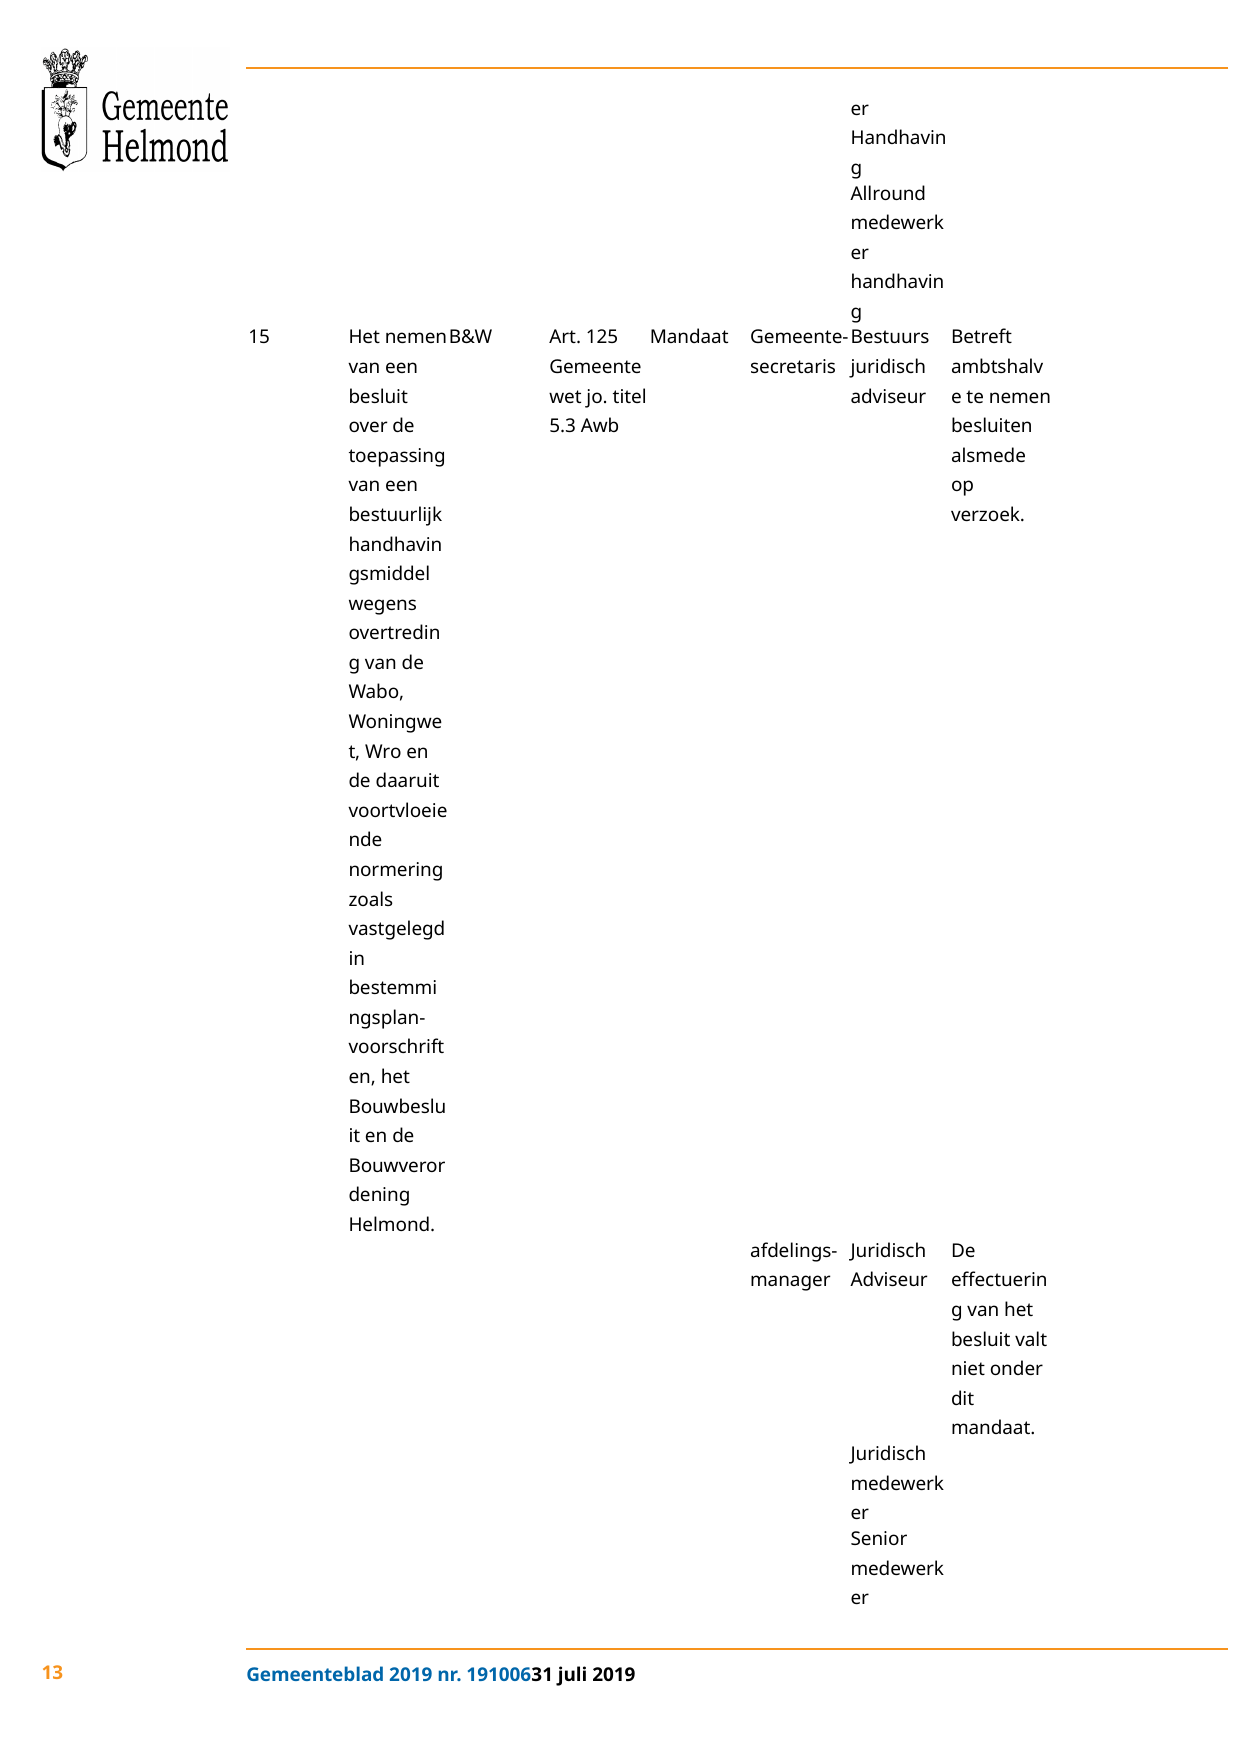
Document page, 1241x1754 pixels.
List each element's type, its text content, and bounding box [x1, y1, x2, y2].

table_cell er Handhaving [850, 95, 951, 180]
table_cell [650, 95, 750, 180]
table_cell Gemeente-secretaris [750, 324, 850, 1237]
table_cell [951, 1440, 1051, 1525]
table_cell Art. 125 Gemeentewet jo. titel 5.3 Awb [549, 324, 649, 1237]
table_cell [248, 1237, 348, 1440]
table_cell [951, 95, 1051, 180]
table_cell Allround medewerker handhaving [850, 180, 951, 324]
table_cell [750, 95, 850, 180]
picture [41, 47, 231, 172]
table_cell [449, 95, 549, 180]
table_cell [549, 1440, 649, 1525]
table_cell [348, 95, 449, 180]
table_cell [549, 1237, 649, 1440]
table_cell [750, 1440, 850, 1525]
table_cell [549, 1525, 649, 1610]
table_cell De effectuering van het besluit valt niet onder dit mandaat. [951, 1237, 1051, 1440]
table_cell 15 [248, 324, 348, 1237]
table_cell [750, 1525, 850, 1610]
table_cell [650, 1440, 750, 1525]
table_cell [248, 180, 348, 324]
table_cell [449, 1440, 549, 1525]
table_cell [348, 1237, 449, 1440]
table_cell [951, 180, 1051, 324]
table_cell Mandaat [650, 324, 750, 1237]
table_cell [650, 1525, 750, 1610]
table_cell [650, 180, 750, 324]
table_cell [348, 180, 449, 324]
table_cell Senior medewerker [850, 1525, 951, 1610]
table_cell [348, 1440, 449, 1525]
table_cell [248, 1525, 348, 1610]
table_cell [650, 1237, 750, 1440]
table_cell B&W [449, 324, 549, 1237]
table_cell Het nemen van een besluit over de toepassing van een bestuurlijk handhavingsmiddel wegens overtreding van de Wabo, Woningwet, Wro en de daaruit voortvloeiende normering zoals vastgelegd in bestemmingsplan-voorschriften, het Bouwbesluit en de Bouwverordening Helmond. [348, 324, 449, 1237]
table_cell [248, 1440, 348, 1525]
table_cell Bestuurs juridisch adviseur [850, 324, 951, 1237]
table_cell [750, 180, 850, 324]
table_cell [549, 180, 649, 324]
table_cell [549, 95, 649, 180]
table_cell Betreft ambtshalve te nemen besluiten alsmede op verzoek. [951, 324, 1051, 1237]
table_cell [951, 1525, 1051, 1610]
table_cell [449, 1237, 549, 1440]
table_cell Juridisch Adviseur [850, 1237, 951, 1440]
table_cell [248, 95, 348, 180]
table_cell [449, 1525, 549, 1610]
table_cell afdelings-manager [750, 1237, 850, 1440]
table_cell [449, 180, 549, 324]
table_cell Juridisch medewerker [850, 1440, 951, 1525]
table_cell [348, 1525, 449, 1610]
